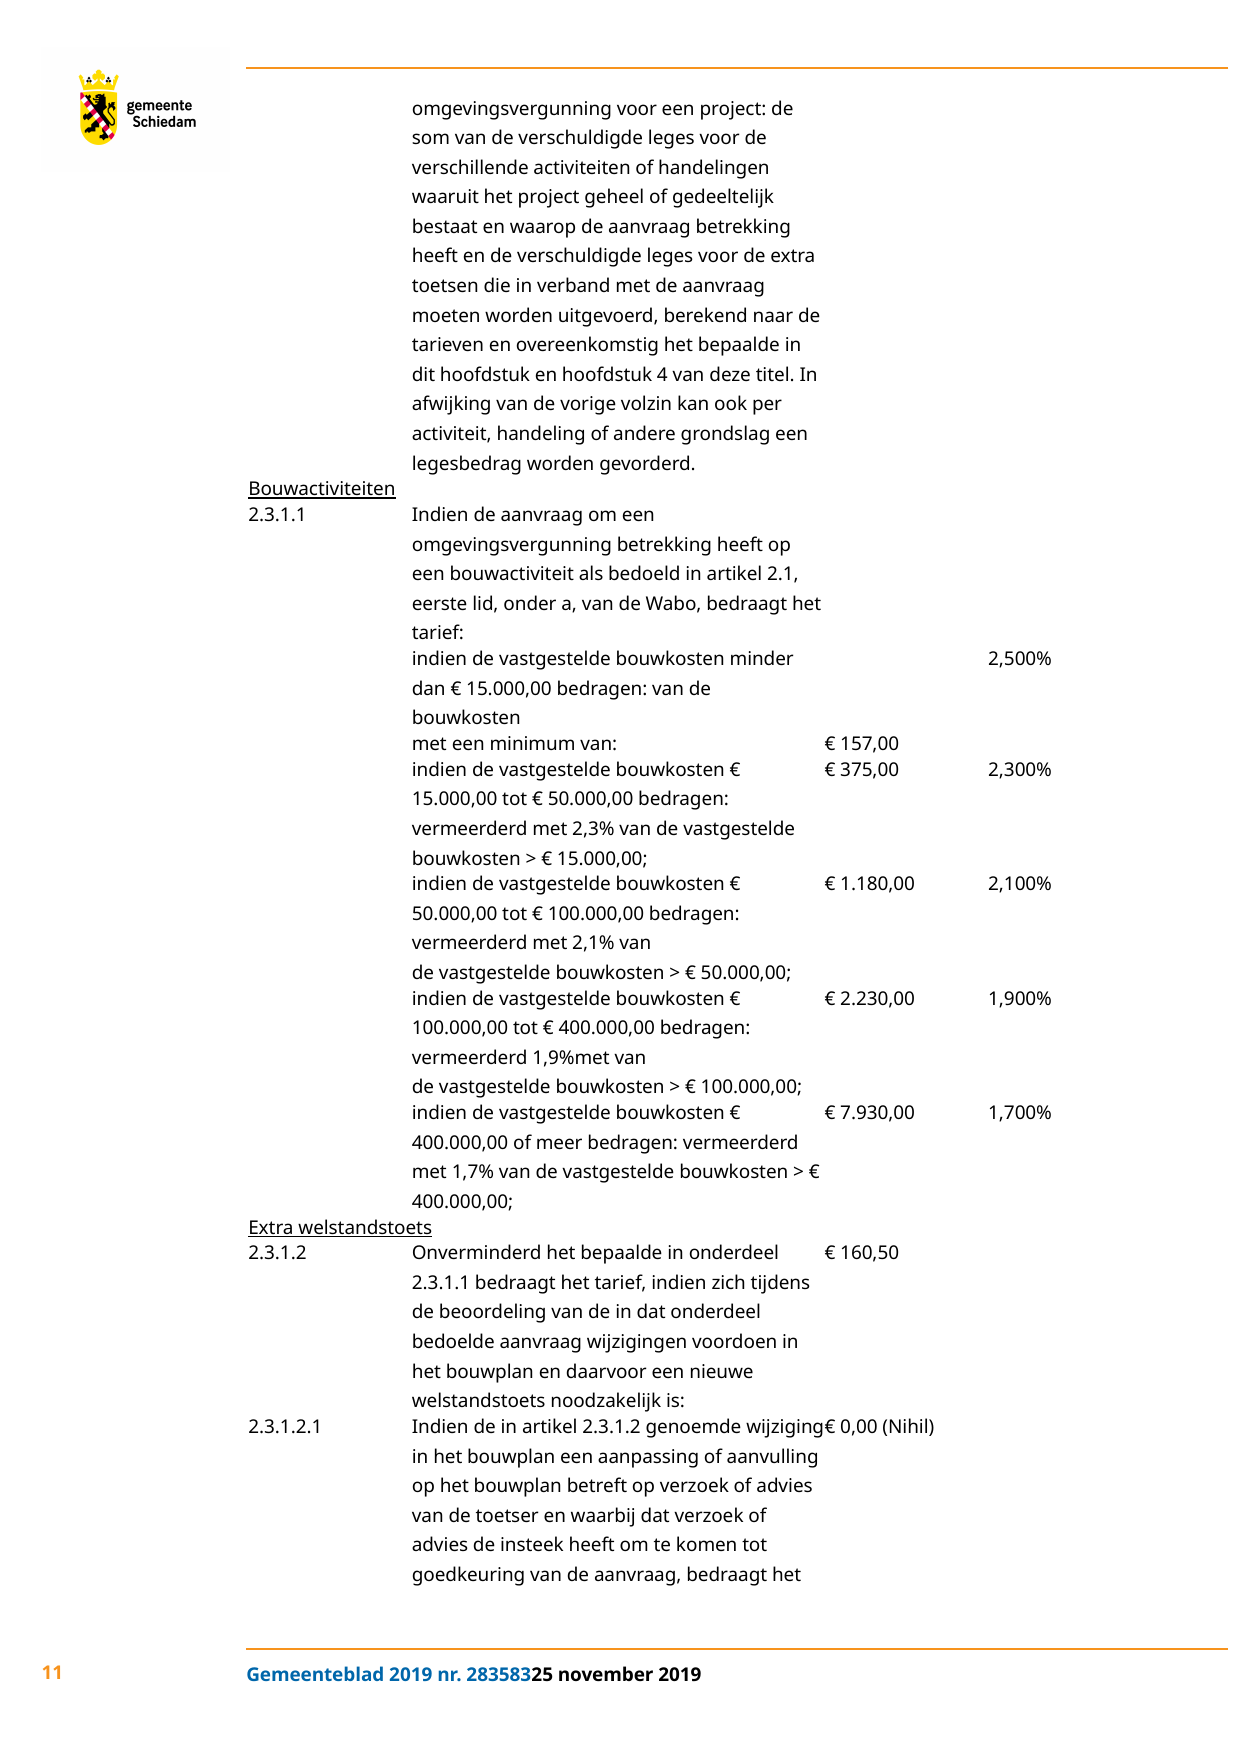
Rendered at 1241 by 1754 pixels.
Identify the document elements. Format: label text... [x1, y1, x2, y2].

table_cell 1,900% [988, 985, 1152, 1099]
table_cell 2.3.1.2.1 [248, 1413, 412, 1587]
table_cell omgevingsvergunning voor een project: de som van de verschuldigde leges voor de verschillende activiteiten of handelingen waaruit het project geheel of gedeeltelijk bestaat en waarop de aanvraag betrekking heeft en de verschuldigde leges voor de extra toetsen die in verband met de aanvraag moeten worden uitgevoerd, berekend naar de tarieven en overeenkomstig het bepaalde in dit hoofdstuk en hoofdstuk 4 van deze titel. In afwijking van de vorige volzin kan ook per activiteit, handeling of andere grondslag een legesbedrag worden gevorderd. [412, 95, 824, 476]
table_cell 2.3.1.2 [248, 1240, 412, 1413]
table_cell Bouwactiviteiten [248, 476, 1152, 501]
table_cell [824, 95, 988, 476]
table_cell [248, 870, 412, 985]
table_cell [824, 501, 988, 645]
table_cell [248, 645, 412, 730]
table_cell [824, 645, 988, 730]
table_cell [988, 501, 1152, 645]
table_cell [988, 1413, 1152, 1587]
table_cell € 1.180,00 [824, 870, 988, 985]
table_cell [248, 95, 412, 476]
table_cell Indien de aanvraag om een omgevingsvergunning betrekking heeft op een bouwactiviteit als bedoeld in artikel 2.1, eerste lid, onder a, van de Wabo, bedraagt het tarief: [412, 501, 824, 645]
table_cell 2.3.1.1 [248, 501, 412, 645]
table_cell [248, 730, 412, 756]
table_cell € 375,00 [824, 756, 988, 870]
table_cell indien de vastgestelde bouwkosten minder dan € 15.000,00 bedragen: van de bouwkosten [412, 645, 824, 730]
table_cell indien de vastgestelde bouwkosten € 50.000,00 tot € 100.000,00 bedragen: vermeerderd met 2,1% van de vastgestelde bouwkosten > € 50.000,00; [412, 870, 824, 985]
table_cell 2,100% [988, 870, 1152, 985]
table_cell [248, 1099, 412, 1214]
table_cell Indien de in artikel 2.3.1.2 genoemde wijziging in het bouwplan een aanpassing of aanvulling op het bouwplan betreft op verzoek of advies van de toetser en waarbij dat verzoek of advies de insteek heeft om te komen tot goedkeuring van de aanvraag, bedraagt het [412, 1413, 824, 1587]
table_cell 2,300% [988, 756, 1152, 870]
table_cell Onverminderd het bepaalde in onderdeel 2.3.1.1 bedraagt het tarief, indien zich tijdens de beoordeling van de in dat onderdeel bedoelde aanvraag wijzigingen voordoen in het bouwplan en daarvoor een nieuwe welstandstoets noodzakelijk is: [412, 1240, 824, 1413]
table_cell € 7.930,00 [824, 1099, 988, 1214]
table_cell indien de vastgestelde bouwkosten € 100.000,00 tot € 400.000,00 bedragen: vermeerderd 1,9%met van de vastgestelde bouwkosten > € 100.000,00; [412, 985, 824, 1099]
table_cell indien de vastgestelde bouwkosten € 400.000,00 of meer bedragen: vermeerderd met 1,7% van de vastgestelde bouwkosten > € 400.000,00; [412, 1099, 824, 1214]
table_cell 1,700% [988, 1099, 1152, 1214]
table_cell met een minimum van: [412, 730, 824, 756]
table_cell [248, 756, 412, 870]
table_cell € 157,00 [824, 730, 988, 756]
picture [41, 47, 231, 172]
table_cell indien de vastgestelde bouwkosten € 15.000,00 tot € 50.000,00 bedragen: vermeerderd met 2,3% van de vastgestelde bouwkosten > € 15.000,00; [412, 756, 824, 870]
table_cell [988, 95, 1152, 476]
table_cell € 160,50 [824, 1240, 988, 1413]
table_cell € 0,00 (Nihil) [824, 1413, 988, 1587]
table_cell [988, 730, 1152, 756]
table_cell [248, 985, 412, 1099]
table_cell € 2.230,00 [824, 985, 988, 1099]
table_cell Extra welstandstoets [248, 1214, 1152, 1239]
table_cell [988, 1240, 1152, 1413]
table_cell 2,500% [988, 645, 1152, 730]
